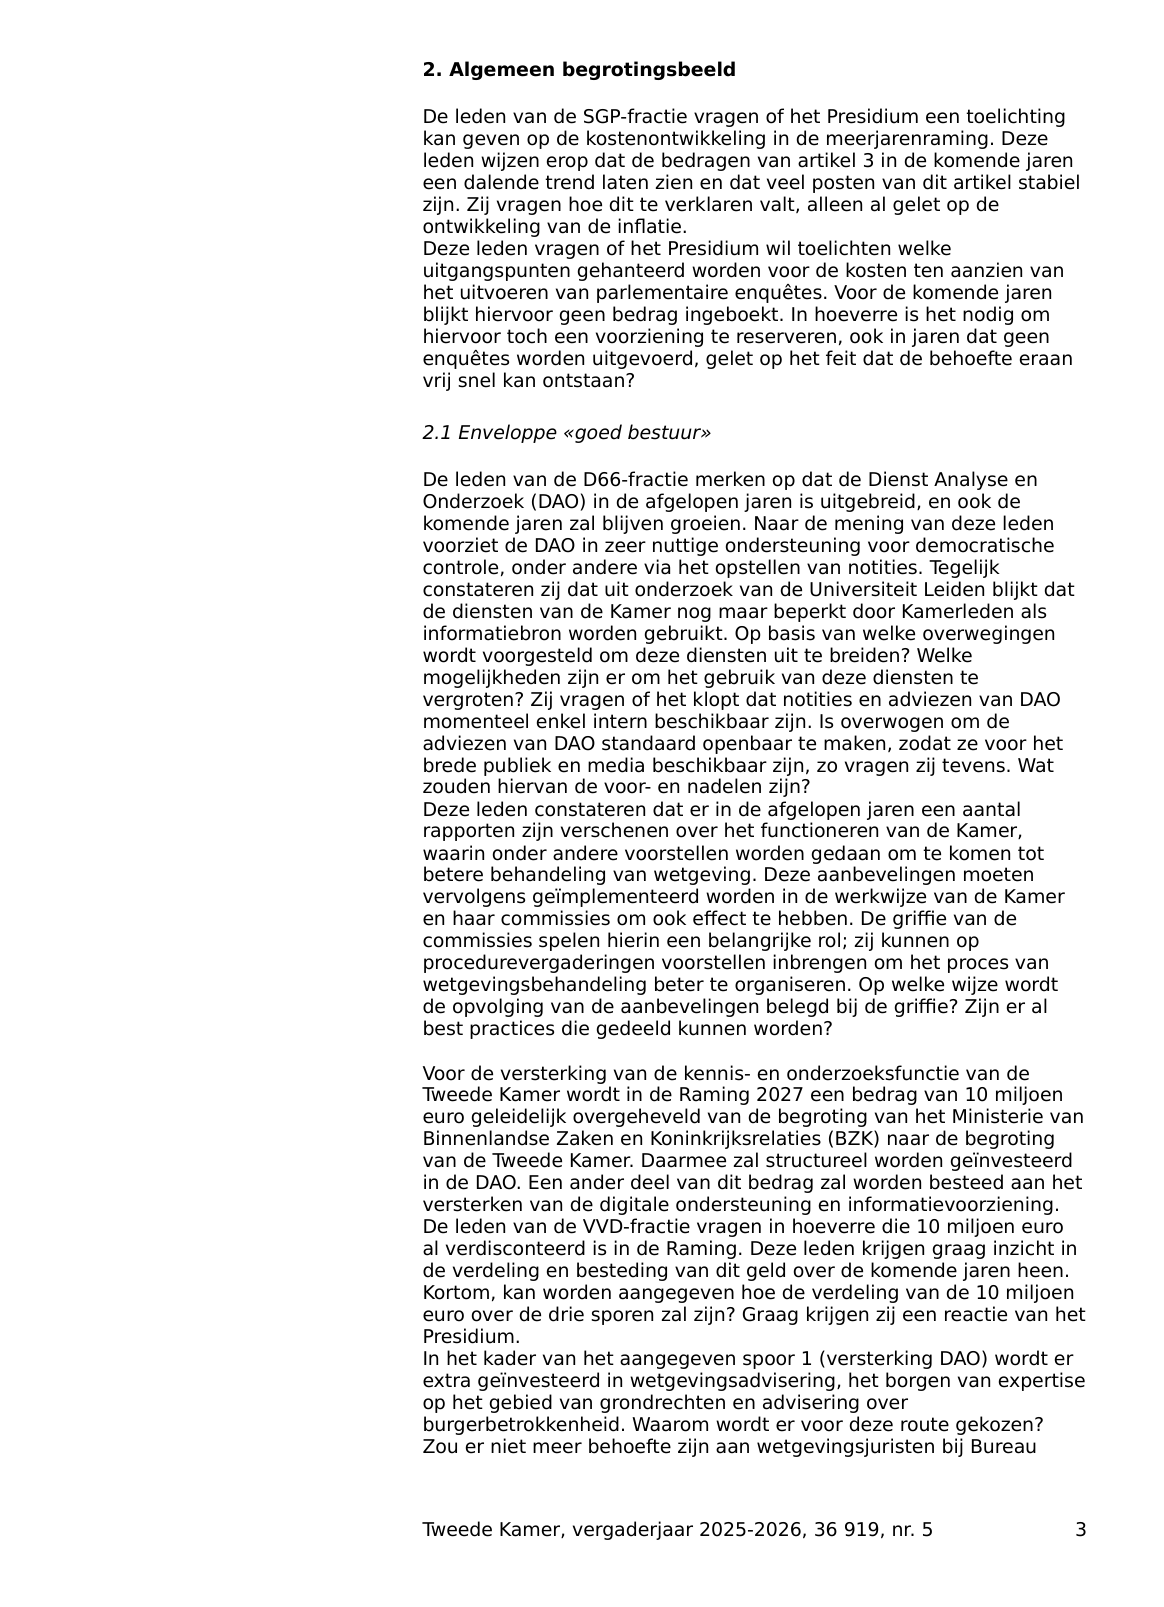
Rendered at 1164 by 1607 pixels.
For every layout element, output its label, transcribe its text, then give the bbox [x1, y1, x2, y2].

text Deze leden vragen of het Presidium wil toelichten welke uitgangspunten gehanteerd worden voor de kosten ten aanzien van het uitvoeren van parlementaire enquêtes. Voor de komende jaren blijkt hiervoor geen bedrag ingeboekt. In hoeverre is het nodig om hiervoor toch een voorziening te reserveren, ook in jaren dat geen enquêtes worden uitgevoerd, gelet op het feit dat de behoefte eraan vrij snel kan ontstaan? [422, 238, 1087, 392]
text Deze leden constateren dat er in de afgelopen jaren een aantal rapporten zijn verschenen over het functioneren van de Kamer, waarin onder andere voorstellen worden gedaan om te komen tot betere behandeling van wetgeving. Deze aanbevelingen moeten vervolgens geïmplementeerd worden in de werkwijze van de Kamer en haar commissies om ook effect te hebben. De griffie van de commissies spelen hierin een belangrijke rol; zij kunnen op procedurevergaderingen voorstellen inbrengen om het proces van wetgevingsbehandeling beter te organiseren. Op welke wijze wordt de opvolging van de aanbevelingen belegd bij de griffie? Zijn er al best practices die gedeeld kunnen worden? [422, 798, 1087, 1040]
text De leden van de D66-fractie merken op dat de Dienst Analyse en Onderzoek (DAO) in de afgelopen jaren is uitgebreid, en ook de komende jaren zal blijven groeien. Naar de mening van deze leden voorziet de DAO in zeer nuttige ondersteuning voor democratische controle, onder andere via het opstellen van notities. Tegelijk constateren zij dat uit onderzoek van de Universiteit Leiden blijkt dat de diensten van de Kamer nog maar beperkt door Kamerleden als informatiebron worden gebruikt. Op basis van welke overwegingen wordt voorgesteld om deze diensten uit te breiden? Welke mogelijkheden zijn er om het gebruik van deze diensten te vergroten? Zij vragen of het klopt dat notities en adviezen van DAO momenteel enkel intern beschikbaar zijn. Is overwogen om de adviezen van DAO standaard openbaar te maken, zodat ze voor het brede publiek en media beschikbaar zijn, zo vragen zij tevens. Wat zouden hiervan de voor- en nadelen zijn? [422, 469, 1087, 798]
subtitle 2.1 Enveloppe «goed bestuur» [422, 422, 1087, 444]
text De leden van de SGP-fractie vragen of het Presidium een toelichting kan geven op de kostenontwikkeling in de meerjarenraming. Deze leden wijzen erop dat de bedragen van artikel 3 in de komende jaren een dalende trend laten zien en dat veel posten van dit artikel stabiel zijn. Zij vragen hoe dit te verklaren valt, alleen al gelet op de ontwikkeling van de inflatie. [422, 106, 1087, 238]
subtitle 2. Algemeen begrotingsbeeld [422, 59, 1087, 81]
text In het kader van het aangegeven spoor 1 (versterking DAO) wordt er extra geïnvesteerd in wetgevingsadvisering, het borgen van expertise op het gebied van grondrechten en advisering over burgerbetrokkenheid. Waarom wordt er voor deze route gekozen? Zou er niet meer behoefte zijn aan wetgevingsjuristen bij Bureau [422, 1348, 1087, 1458]
text Voor de versterking van de kennis- en onderzoeksfunctie van de Tweede Kamer wordt in de Raming 2027 een bedrag van 10 miljoen euro geleidelijk overgeheveld van de begroting van het Ministerie van Binnenlandse Zaken en Koninkrijksrelaties (BZK) naar de begroting van de Tweede Kamer. Daarmee zal structureel worden geïnvesteerd in de DAO. Een ander deel van dit bedrag zal worden besteed aan het versterken van de digitale ondersteuning en informatievoorziening. De leden van de VVD-fractie vragen in hoeverre die 10 miljoen euro al verdisconteerd is in de Raming. Deze leden krijgen graag inzicht in de verdeling en besteding van dit geld over de komende jaren heen. Kortom, kan worden aangegeven hoe de verdeling van de 10 miljoen euro over de drie sporen zal zijn? Graag krijgen zij een reactie van het Presidium. [422, 1062, 1087, 1348]
